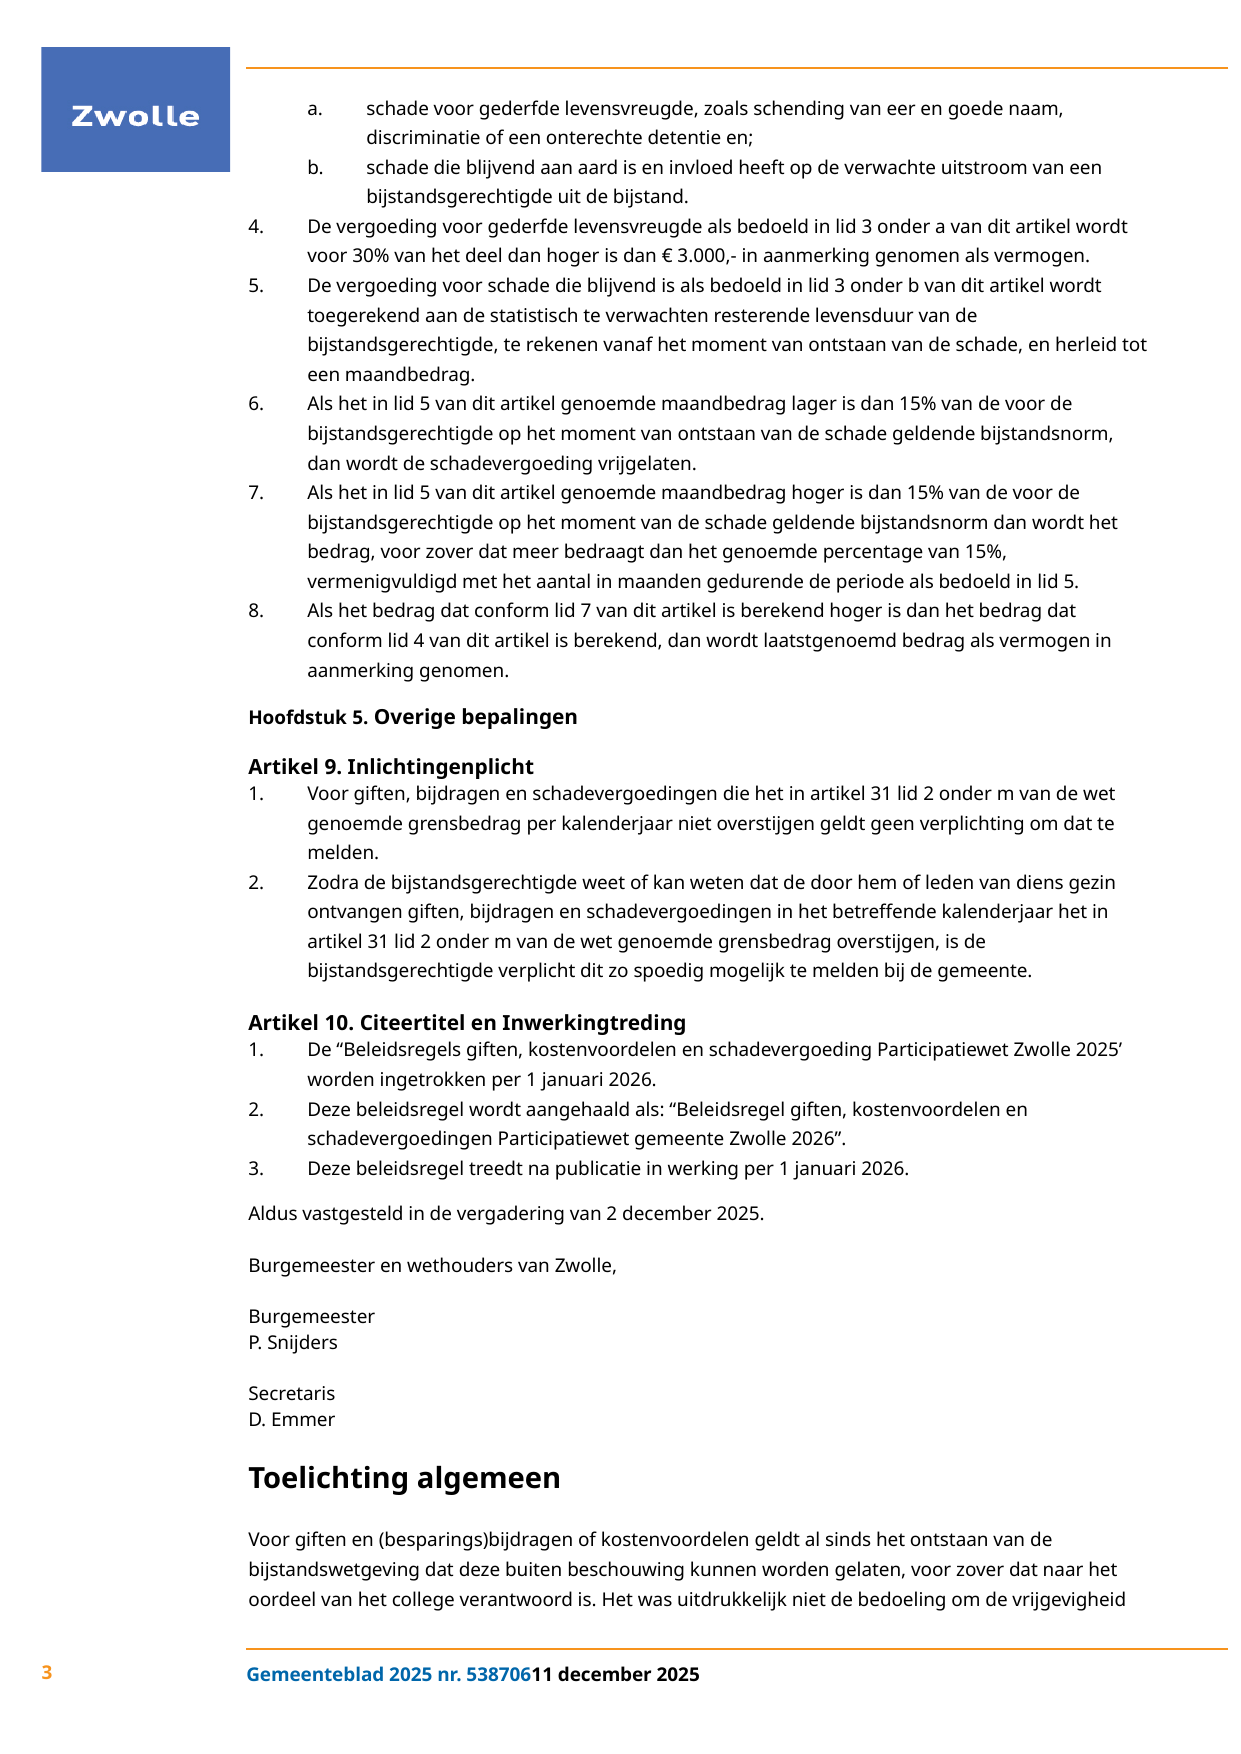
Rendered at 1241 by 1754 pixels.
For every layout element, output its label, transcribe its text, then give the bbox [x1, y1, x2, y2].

text Toelichting algemeen [248, 1458, 1152, 1497]
text P. Snijders [248, 1329, 1152, 1355]
list De vergoeding voor schade die blijvend is als bedoeld in lid 3 onder b van dit artikel wordt toegerekend aan de statistisch te verwachten resterende levensduur van de bijstandsgerechtigde, te rekenen vanaf het moment van ontstaan van de schade, en herleid tot een maandbedrag. [248, 272, 1152, 387]
list Als het bedrag dat conform lid 7 van dit artikel is berekend hoger is dan het bedrag dat conform lid 4 van dit artikel is berekend, dan wordt laatstgenoemd bedrag als vermogen in aanmerking genomen. [248, 598, 1152, 683]
list Als het in lid 5 van dit artikel genoemde maandbedrag hoger is dan 15% van de voor de bijstandsgerechtigde op het moment van de schade geldende bijstandsnorm dan wordt het bedrag, voor zover dat meer bedraagt dan het genoemde percentage van 15%, vermenigvuldigd met het aantal in maanden gedurende de periode als bedoeld in lid 5. [248, 479, 1152, 594]
text Artikel 10. Citeertitel en Inwerkingtreding [248, 1008, 1152, 1037]
text D. Emmer [248, 1406, 1152, 1432]
picture [41, 47, 231, 172]
list schade die blijvend aan aard is en invloed heeft op de verwachte uitstroom van een bijstandsgerechtigde uit de bijstand. [307, 154, 1152, 209]
list Deze beleidsregel treedt na publicatie in werking per 1 januari 2026. [248, 1155, 1152, 1181]
list De vergoeding voor gederfde levensvreugde als bedoeld in lid 3 onder a van dit artikel wordt voor 30% van het deel dan hoger is dan € 3.000,- in aanmerking genomen als vermogen. [248, 213, 1152, 268]
text Secretaris [248, 1381, 1152, 1406]
list De “Beleidsregels giften, kostenvoordelen en schadevergoeding Participatiewet Zwolle 2025’ worden ingetrokken per 1 januari 2026. [248, 1037, 1152, 1092]
list Voor giften, bijdragen en schadevergoedingen die het in artikel 31 lid 2 onder m van de wet genoemde grensbedrag per kalenderjaar niet overstijgen geldt geen verplichting om dat te melden. [248, 780, 1152, 865]
text Aldus vastgesteld in de vergadering van 2 december 2025. [248, 1201, 1152, 1226]
text Burgemeester en wethouders van Zwolle, [248, 1252, 1152, 1278]
list Deze beleidsregel wordt aangehaald als: “Beleidsregel giften, kostenvoordelen en schadevergoedingen Participatiewet gemeente Zwolle 2026”. [248, 1096, 1152, 1151]
text Voor giften en (besparings)bijdragen of kostenvoordelen geldt al sinds het ontstaan van de bijstandswetgeving dat deze buiten beschouwing kunnen worden gelaten, voor zover dat naar het oordeel van het college verantwoord is. Het was uitdrukkelijk niet de bedoeling om de vrijgevigheid [248, 1527, 1152, 1612]
text Burgemeester [248, 1303, 1152, 1329]
text Hoofdstuk 5. Overige bepalingen [248, 702, 1152, 731]
text Artikel 9. Inlichtingenplicht [248, 752, 1152, 780]
list schade voor gederfde levensvreugde, zoals schending van eer en goede naam, discriminatie of een onterechte detentie en; [307, 95, 1152, 150]
list Als het in lid 5 van dit artikel genoemde maandbedrag lager is dan 15% van de voor de bijstandsgerechtigde op het moment van ontstaan van de schade geldende bijstandsnorm, dan wordt de schadevergoeding vrijgelaten. [248, 391, 1152, 476]
list Zodra de bijstandsgerechtigde weet of kan weten dat de door hem of leden van diens gezin ontvangen giften, bijdragen en schadevergoedingen in het betreffende kalenderjaar het in artikel 31 lid 2 onder m van de wet genoemde grensbedrag overstijgen, is de bijstandsgerechtigde verplicht dit zo spoedig mogelijk te melden bij de gemeente. [248, 869, 1152, 983]
